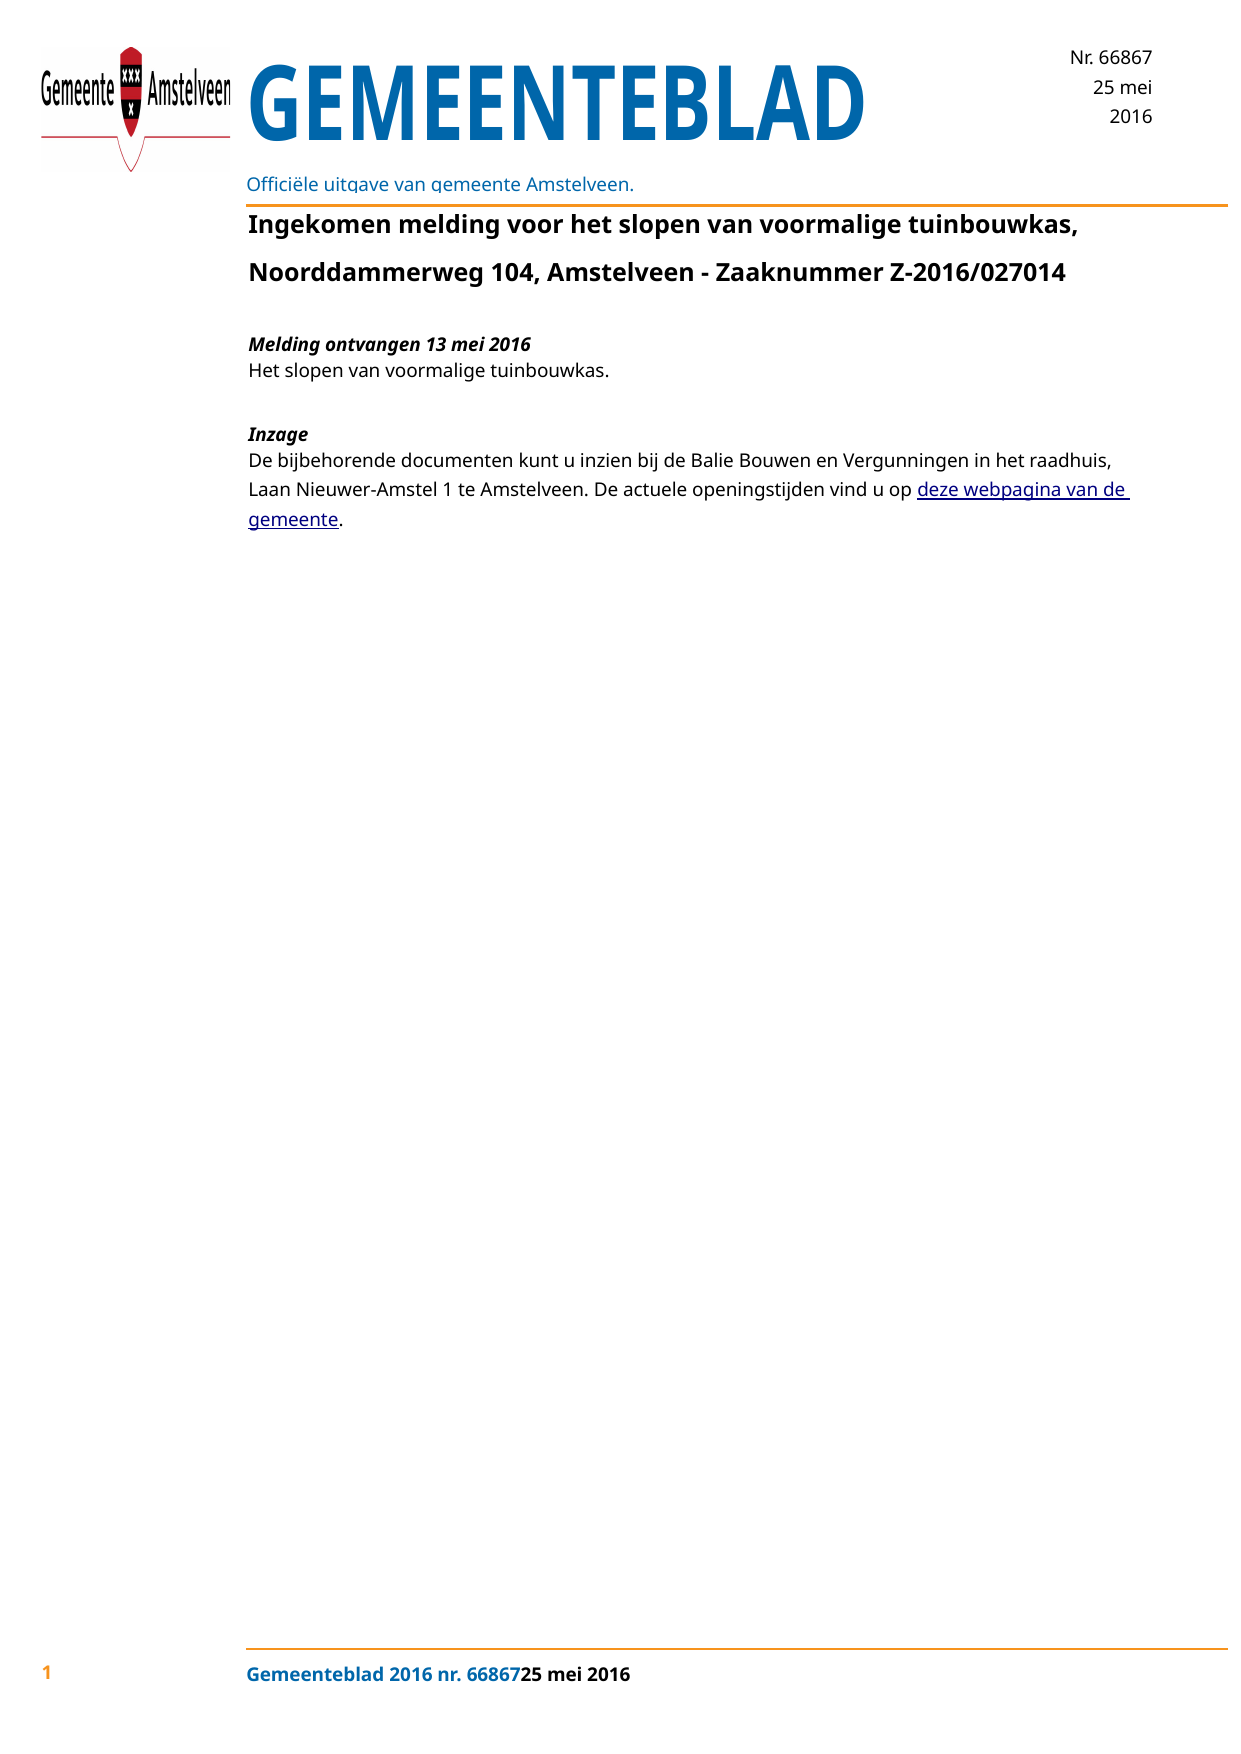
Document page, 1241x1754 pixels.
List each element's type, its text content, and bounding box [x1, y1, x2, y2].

text De bijbehorende documenten kunt u inzien bij de Balie Bouwen en Vergunningen in het raadhuis, Laan Nieuwer-Amstel 1 te Amstelveen. De actuele openingstijden vind u op deze webpagina van de gemeente. [248, 447, 1152, 532]
text Het slopen van voormalige tuinbouwkas. [248, 357, 1152, 383]
picture [41, 47, 231, 172]
text Inzage [248, 421, 1152, 447]
text Melding ontvangen 13 mei 2016 [248, 331, 1152, 357]
text Ingekomen melding voor het slopen van voormalige tuinbouwkas, Noorddammerweg 104, Amstelveen - Zaaknummer Z-2016/027014 [248, 207, 1152, 288]
